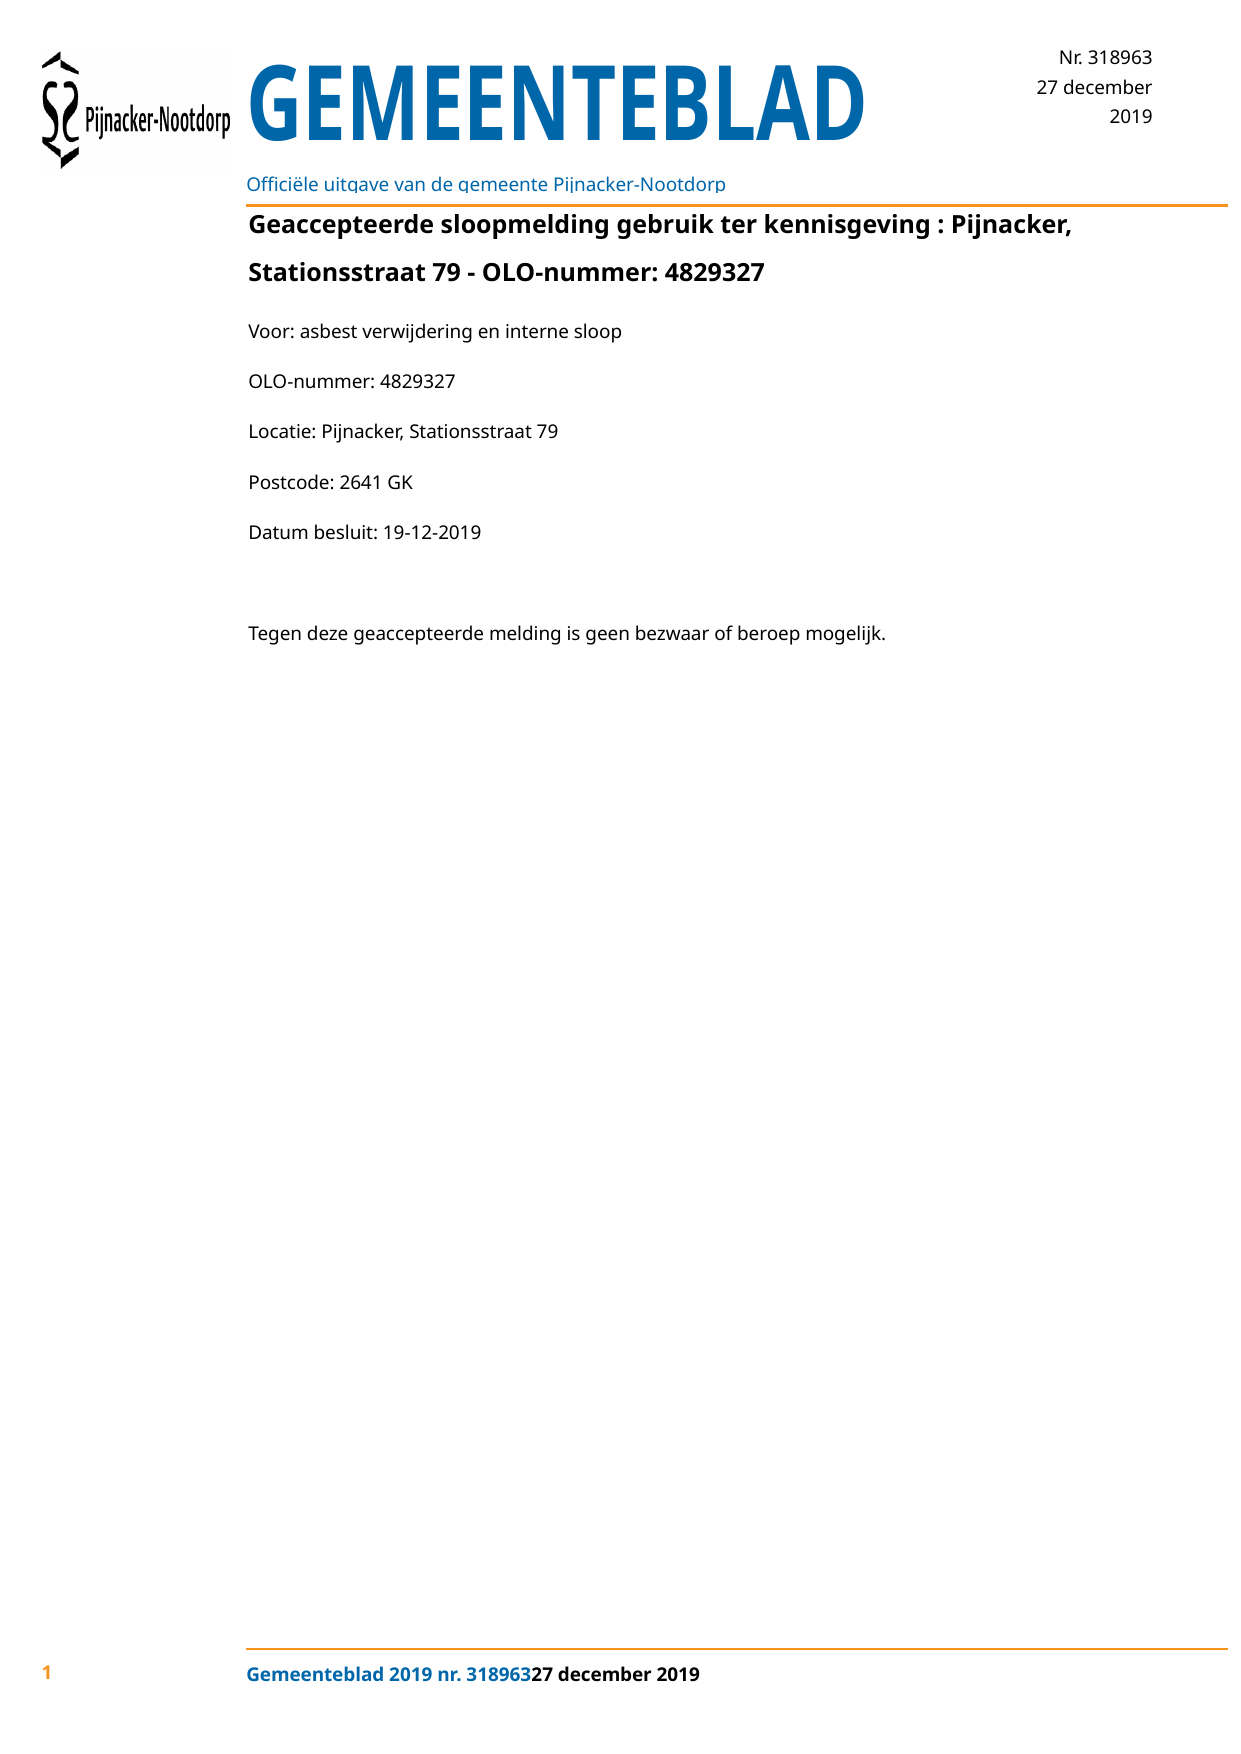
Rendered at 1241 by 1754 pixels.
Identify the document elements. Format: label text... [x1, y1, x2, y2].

text OLO-nummer: 4829327 [248, 368, 1152, 394]
text Locatie: Pijnacker, Stationsstraat 79 [248, 419, 1152, 444]
text Datum besluit: 19-12-2019 [248, 519, 1152, 545]
text Tegen deze geaccepteerde melding is geen bezwaar of beroep mogelijk. [248, 620, 1152, 646]
text Voor: asbest verwijdering en interne sloop [248, 318, 1152, 344]
text Geaccepteerde sloopmelding gebruik ter kennisgeving : Pijnacker, Stationsstraat 79 - OLO-nummer: 4829327 [248, 207, 1152, 288]
text Postcode: 2641 GK [248, 469, 1152, 495]
picture [41, 47, 231, 172]
